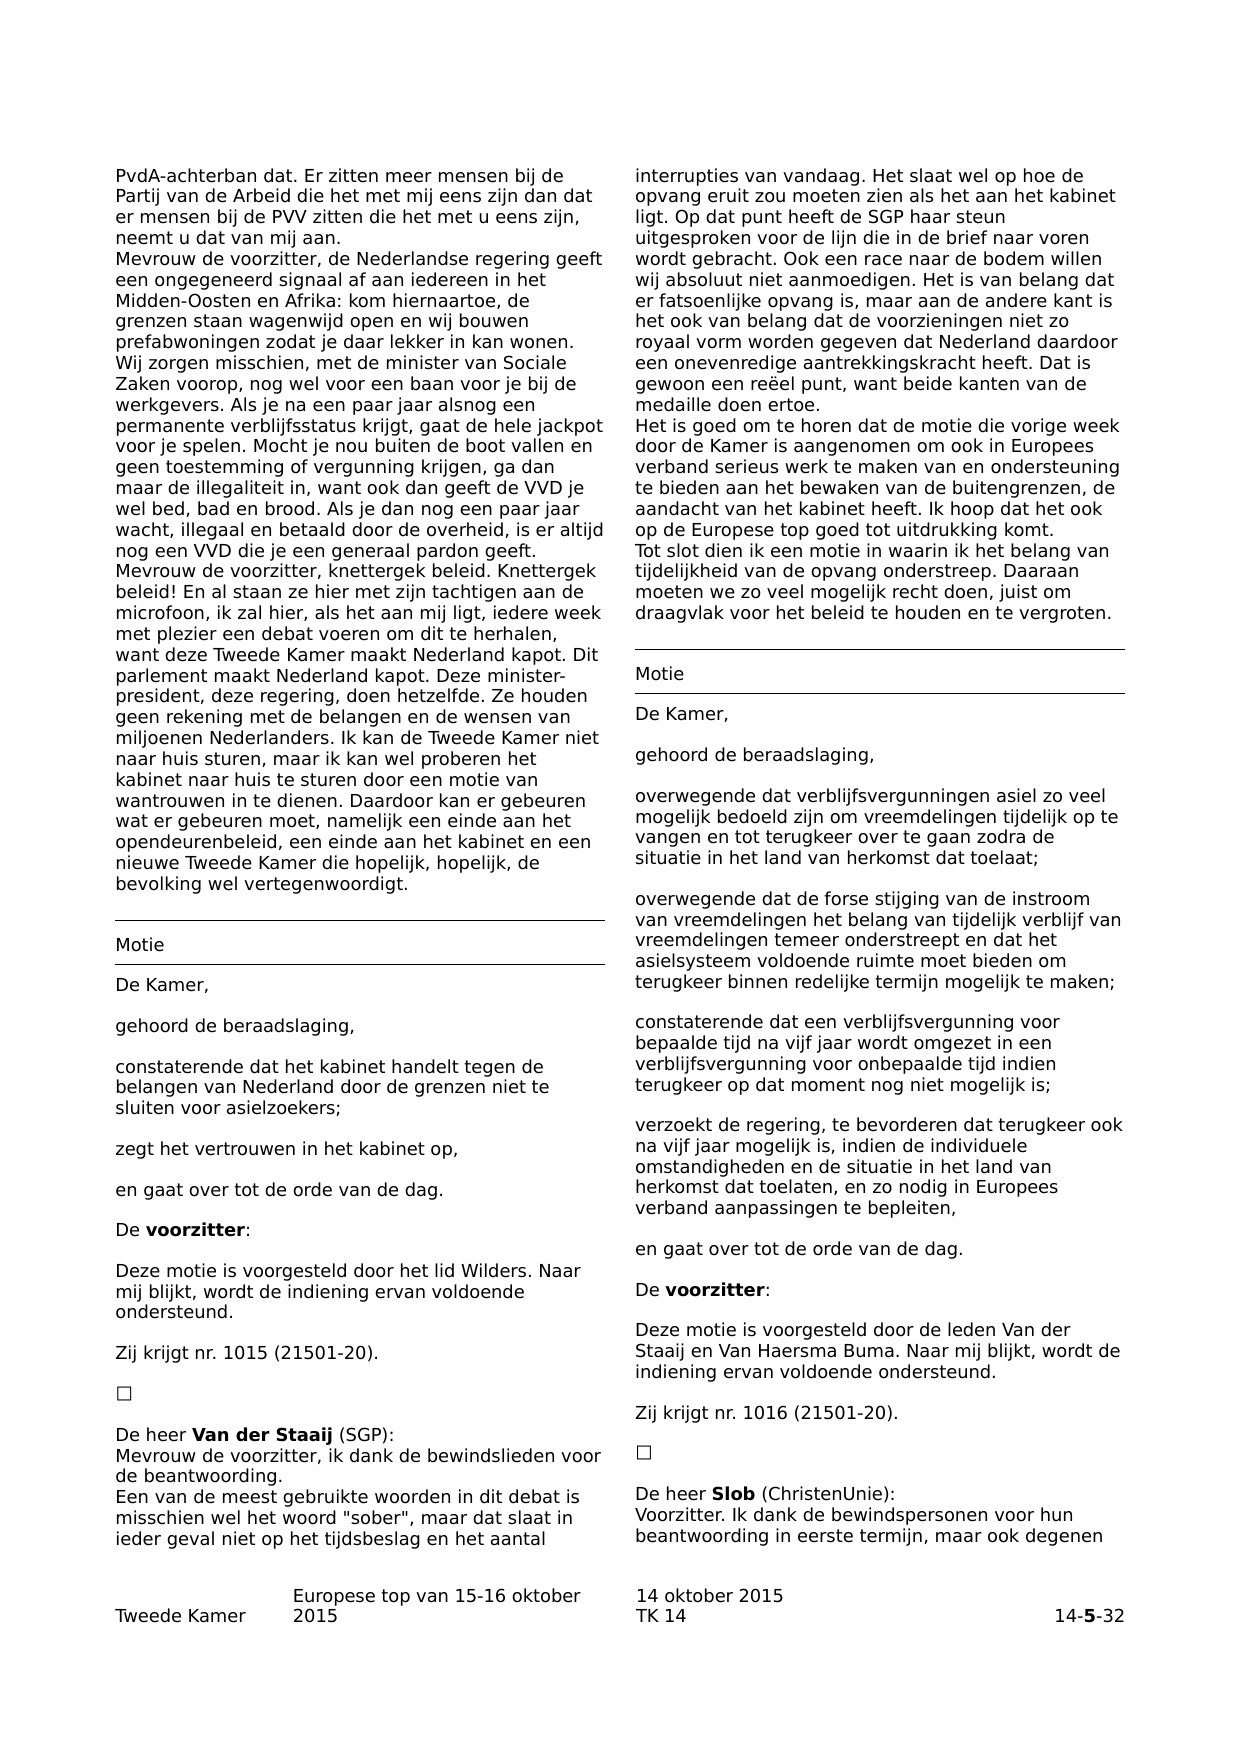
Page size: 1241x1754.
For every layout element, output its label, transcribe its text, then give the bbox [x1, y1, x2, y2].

text interrupties van vandaag. Het slaat wel op hoe de opvang eruit zou moeten zien als het aan het kabinet ligt. Op dat punt heeft de SGP haar steun uitgesproken voor de lijn die in de brief naar voren wordt gebracht. Ook een race naar de bodem willen wij absoluut niet aanmoedigen. Het is van belang dat er fatsoenlijke opvang is, maar aan de andere kant is het ook van belang dat de voorzieningen niet zo royaal vorm worden gegeven dat Nederland daardoor een onevenredige aantrekkingskracht heeft. Dat is gewoon een reëel punt, want beide kanten van de medaille doen ertoe. [635, 165, 1125, 415]
text Tot slot dien ik een motie in waarin ik het belang van tijdelijkheid van de opvang onderstreep. Daaraan moeten we zo veel mogelijk recht doen, juist om draagvlak voor het beleid te houden en te vergroten. [635, 540, 1125, 624]
text De voorzitter: [635, 1279, 1125, 1300]
text De voorzitter: [115, 1220, 605, 1241]
text en gaat over tot de orde van de dag. [115, 1179, 605, 1200]
text Motie [635, 663, 1125, 684]
text zegt het vertrouwen in het kabinet op, [115, 1139, 605, 1159]
text De Kamer, [115, 975, 605, 996]
text Deze motie is voorgesteld door de leden Van der Staaij en Van Haersma Buma. Naar mij blijkt, wordt de indiening ervan voldoende ondersteund. [635, 1320, 1125, 1382]
text Het is goed om te horen dat de motie die vorige week door de Kamer is aangenomen om ook in Europees verband serieus werk te maken van en ondersteuning te bieden aan het bewaken van de buitengrenzen, de aandacht van het kabinet heeft. Ik hoop dat het ook op de Europese top goed tot uitdrukking komt. [635, 415, 1125, 540]
text ⬜ [635, 1443, 1125, 1464]
text gehoord de beraadslaging, [635, 745, 1125, 766]
text Voorzitter. Ik dank de bewindspersonen voor hun beantwoording in eerste termijn, maar ook degenen [635, 1505, 1125, 1546]
text De heer Slob (ChristenUnie): [635, 1484, 1125, 1505]
text PvdA-achterban dat. Er zitten meer mensen bij de Partij van de Arbeid die het met mij eens zijn dan dat er mensen bij de PVV zitten die het met u eens zijn, neemt u dat van mij aan. [115, 165, 605, 249]
text ⬜ [115, 1384, 605, 1404]
text verzoekt de regering, te bevorderen dat terugkeer ook na vijf jaar mogelijk is, indien de individuele omstandigheden en de situatie in het land van herkomst dat toelaten, en zo nodig in Europees verband aanpassingen te bepleiten, [635, 1115, 1125, 1219]
text De Kamer, [635, 704, 1125, 725]
text Motie [115, 934, 605, 955]
text overwegende dat de forse stijging van de instroom van vreemdelingen het belang van tijdelijk verblijf van vreemdelingen temeer onderstreept en dat het asielsysteem voldoende ruimte moet bieden om terugkeer binnen redelijke termijn mogelijk te maken; [635, 889, 1125, 992]
text Zij krijgt nr. 1016 (21501-20). [635, 1402, 1125, 1423]
text constaterende dat het kabinet handelt tegen de belangen van Nederland door de grenzen niet te sluiten voor asielzoekers; [115, 1057, 605, 1119]
text Mevrouw de voorzitter, ik dank de bewindslieden voor de beantwoording. [115, 1445, 605, 1487]
text De heer Van der Staaij (SGP): [115, 1424, 605, 1445]
text constaterende dat een verblijfsvergunning voor bepaalde tijd na vijf jaar wordt omgezet in een verblijfsvergunning voor onbepaalde tijd indien terugkeer op dat moment nog niet mogelijk is; [635, 1012, 1125, 1095]
text Mevrouw de voorzitter, de Nederlandse regering geeft een ongegeneerd signaal af aan iedereen in het Midden-Oosten en Afrika: kom hiernaartoe, de grenzen staan wagenwijd open en wij bouwen prefabwoningen zodat je daar lekker in kan wonen. Wij zorgen misschien, met de minister van Sociale Zaken voorop, nog wel voor een baan voor je bij de werkgevers. Als je na een paar jaar alsnog een permanente verblijfsstatus krijgt, gaat de hele jackpot voor je spelen. Mocht je nou buiten de boot vallen en geen toestemming of vergunning krijgen, ga dan maar de illegaliteit in, want ook dan geeft de VVD je wel bed, bad en brood. Als je dan nog een paar jaar wacht, illegaal en betaald door de overheid, is er altijd nog een VVD die je een generaal pardon geeft. [115, 249, 605, 561]
text Zij krijgt nr. 1015 (21501-20). [115, 1343, 605, 1364]
text Een van de meest gebruikte woorden in dit debat is misschien wel het woord "sober", maar dat slaat in ieder geval niet op het tijdsbeslag en het aantal [115, 1487, 605, 1549]
text Mevrouw de voorzitter, knettergek beleid. Knettergek beleid! En al staan ze hier met zijn tachtigen aan de microfoon, ik zal hier, als het aan mij ligt, iedere week met plezier een debat voeren om dit te herhalen, want deze Tweede Kamer maakt Nederland kapot. Dit parlement maakt Nederland kapot. Deze minister-president, deze regering, doen hetzelfde. Ze houden geen rekening met de belangen en de wensen van miljoenen Nederlanders. Ik kan de Tweede Kamer niet naar huis sturen, maar ik kan wel proberen het kabinet naar huis te sturen door een motie van wantrouwen in te dienen. Daardoor kan er gebeuren wat er gebeuren moet, namelijk een einde aan het opendeurenbeleid, een einde aan het kabinet en een nieuwe Tweede Kamer die hopelijk, hopelijk, de bevolking wel vertegenwoordigt. [115, 561, 605, 894]
text gehoord de beraadslaging, [115, 1016, 605, 1037]
text overwegende dat verblijfsvergunningen asiel zo veel mogelijk bedoeld zijn om vreemdelingen tijdelijk op te vangen en tot terugkeer over te gaan zodra de situatie in het land van herkomst dat toelaat; [635, 786, 1125, 869]
text Deze motie is voorgesteld door het lid Wilders. Naar mij blijkt, wordt de indiening ervan voldoende ondersteund. [115, 1261, 605, 1323]
text en gaat over tot de orde van de dag. [635, 1239, 1125, 1259]
